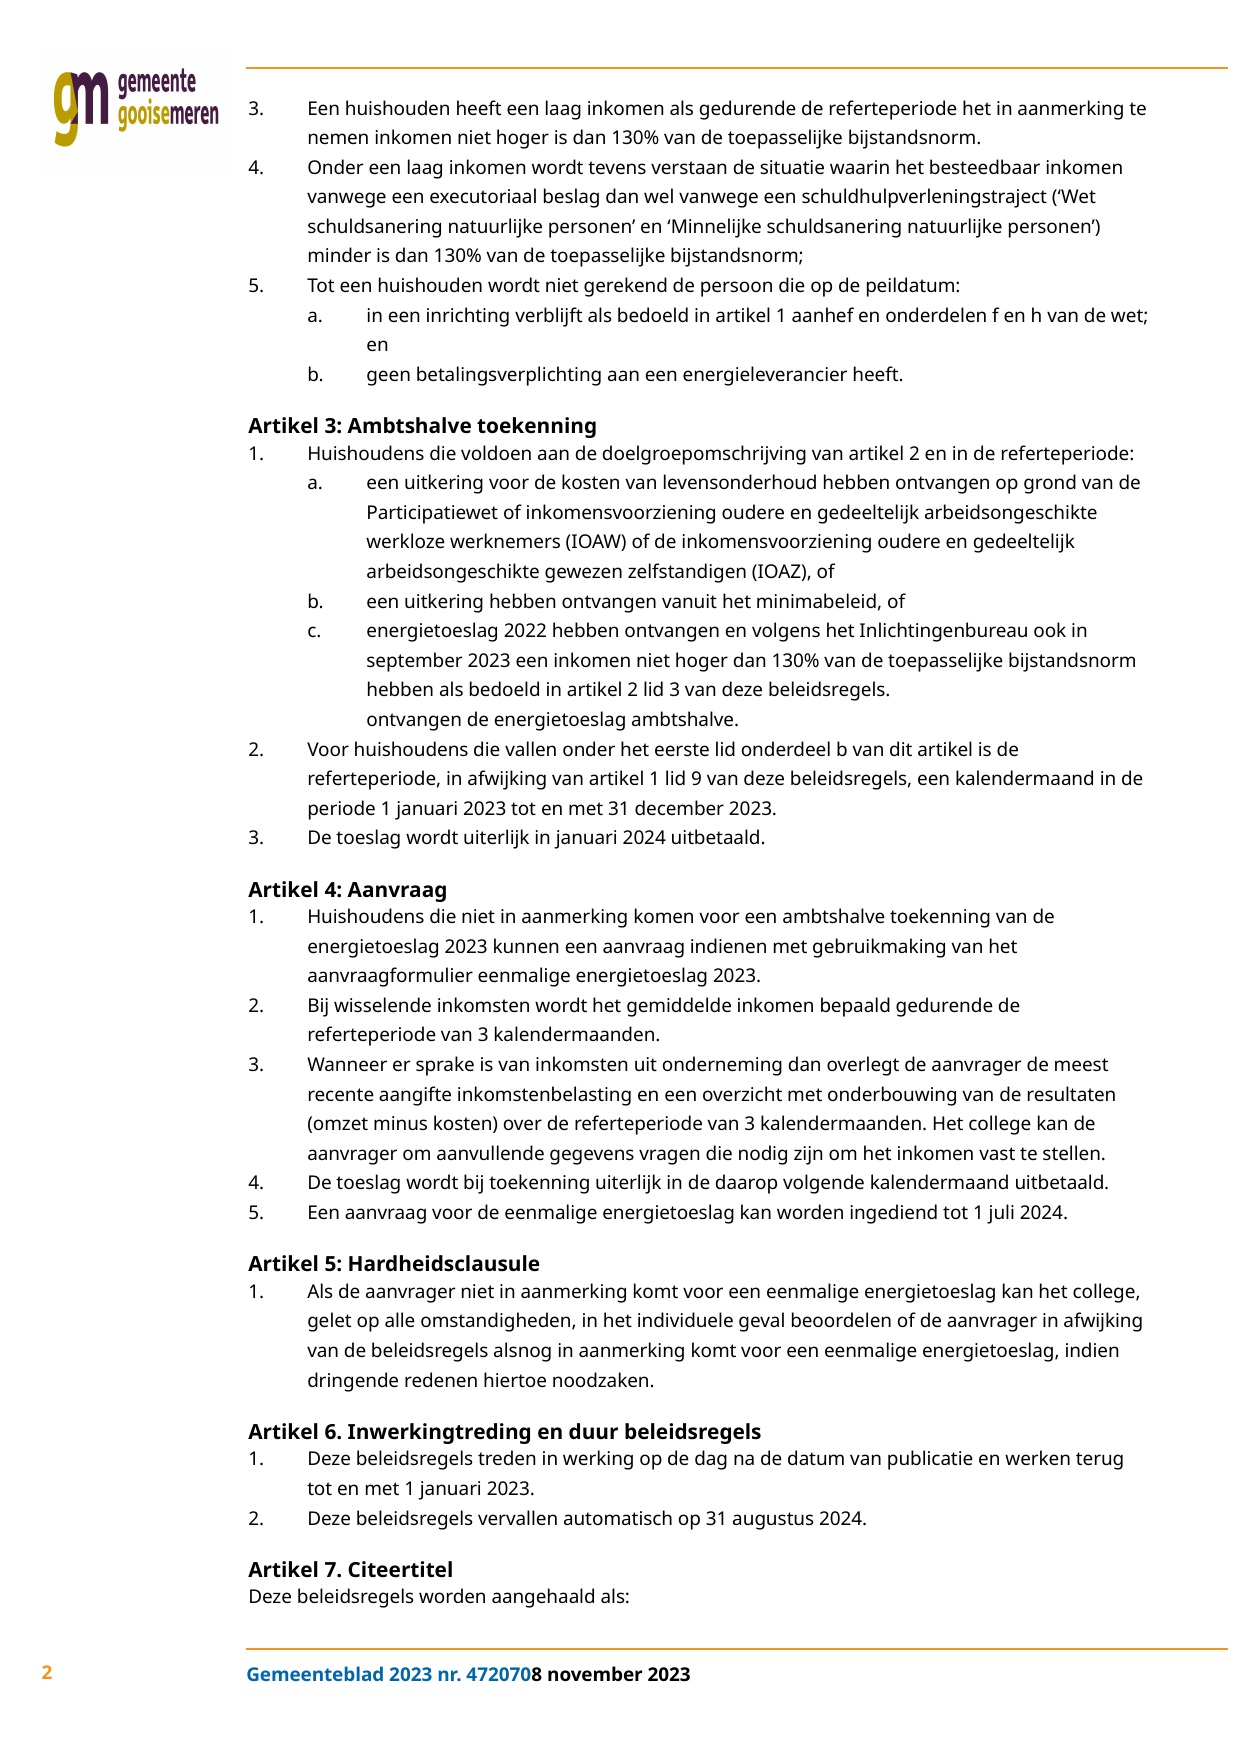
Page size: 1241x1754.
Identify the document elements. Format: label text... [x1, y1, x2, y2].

list Deze beleidsregels treden in werking op de dag na de datum van publicatie en werken terug tot en met 1 januari 2023. [248, 1446, 1152, 1501]
list energietoeslag 2022 hebben ontvangen en volgens het Inlichtingenbureau ook in september 2023 een inkomen niet hoger dan 130% van de toepasselijke bijstandsnorm hebben als bedoeld in artikel 2 lid 3 van deze beleidsregels. [307, 617, 1152, 702]
text Artikel 6. Inwerkingtreding en duur beleidsregels [248, 1417, 1152, 1446]
text Deze beleidsregels worden aangehaald als: [248, 1584, 1152, 1609]
list ontvangen de energietoeslag ambtshalve. [307, 706, 1152, 732]
list Huishoudens die niet in aanmerking komen voor een ambtshalve toekenning van de energietoeslag 2023 kunnen een aanvraag indienen met gebruikmaking van het aanvraagformulier eenmalige energietoeslag 2023. [248, 903, 1152, 988]
list Als de aanvrager niet in aanmerking komt voor een eenmalige energietoeslag kan het college, gelet op alle omstandigheden, in het individuele geval beoordelen of de aanvrager in afwijking van de beleidsregels alsnog in aanmerking komt voor een eenmalige energietoeslag, indien dringende redenen hiertoe noodzaken. [248, 1278, 1152, 1392]
list Een huishouden heeft een laag inkomen als gedurende de referteperiode het in aanmerking te nemen inkomen niet hoger is dan 130% van de toepasselijke bijstandsnorm. [248, 95, 1152, 150]
text Artikel 3: Ambtshalve toekenning [248, 411, 1152, 440]
list Bij wisselende inkomsten wordt het gemiddelde inkomen bepaald gedurende de referteperiode van 3 kalendermaanden. [248, 992, 1152, 1047]
list Onder een laag inkomen wordt tevens verstaan de situatie waarin het besteedbaar inkomen vanwege een executoriaal beslag dan wel vanwege een schuldhulpverleningstraject (‘Wet schuldsanering natuurlijke personen’ en ‘Minnelijke schuldsanering natuurlijke personen’) minder is dan 130% van de toepasselijke bijstandsnorm; [248, 154, 1152, 268]
picture [41, 47, 231, 172]
list Tot een huishouden wordt niet gerekend de persoon die op de peildatum: [248, 272, 1152, 298]
list De toeslag wordt bij toekenning uiterlijk in de daarop volgende kalendermaand uitbetaald. [248, 1169, 1152, 1195]
list een uitkering voor de kosten van levensonderhoud hebben ontvangen op grond van de Participatiewet of inkomensvoorziening oudere en gedeeltelijk arbeidsongeschikte werkloze werknemers (IOAW) of de inkomensvoorziening oudere en gedeeltelijk arbeidsongeschikte gewezen zelfstandigen (IOAZ), of [307, 469, 1152, 584]
text Artikel 5: Hardheidsclausule [248, 1249, 1152, 1278]
list Wanneer er sprake is van inkomsten uit onderneming dan overlegt de aanvrager de meest recente aangifte inkomstenbelasting en een overzicht met onderbouwing van de resultaten (omzet minus kosten) over de referteperiode van 3 kalendermaanden. Het college kan de aanvrager om aanvullende gegevens vragen die nodig zijn om het inkomen vast te stellen. [248, 1051, 1152, 1166]
list Voor huishoudens die vallen onder het eerste lid onderdeel b van dit artikel is de referteperiode, in afwijking van artikel 1 lid 9 van deze beleidsregels, een kalendermaand in de periode 1 januari 2023 tot en met 31 december 2023. [248, 736, 1152, 821]
list Deze beleidsregels vervallen automatisch op 31 augustus 2024. [248, 1505, 1152, 1531]
list geen betalingsverplichting aan een energieleverancier heeft. [307, 361, 1152, 387]
text Artikel 4: Aanvraag [248, 875, 1152, 903]
list Huishoudens die voldoen aan de doelgroepomschrijving van artikel 2 en in de referteperiode: [248, 440, 1152, 466]
text Artikel 7. Citeertitel [248, 1555, 1152, 1584]
list Een aanvraag voor de eenmalige energietoeslag kan worden ingediend tot 1 juli 2024. [248, 1199, 1152, 1225]
list in een inrichting verblijft als bedoeld in artikel 1 aanhef en onderdelen f en h van de wet; en [307, 302, 1152, 357]
list een uitkering hebben ontvangen vanuit het minimabeleid, of [307, 588, 1152, 613]
list De toeslag wordt uiterlijk in januari 2024 uitbetaald. [248, 824, 1152, 850]
